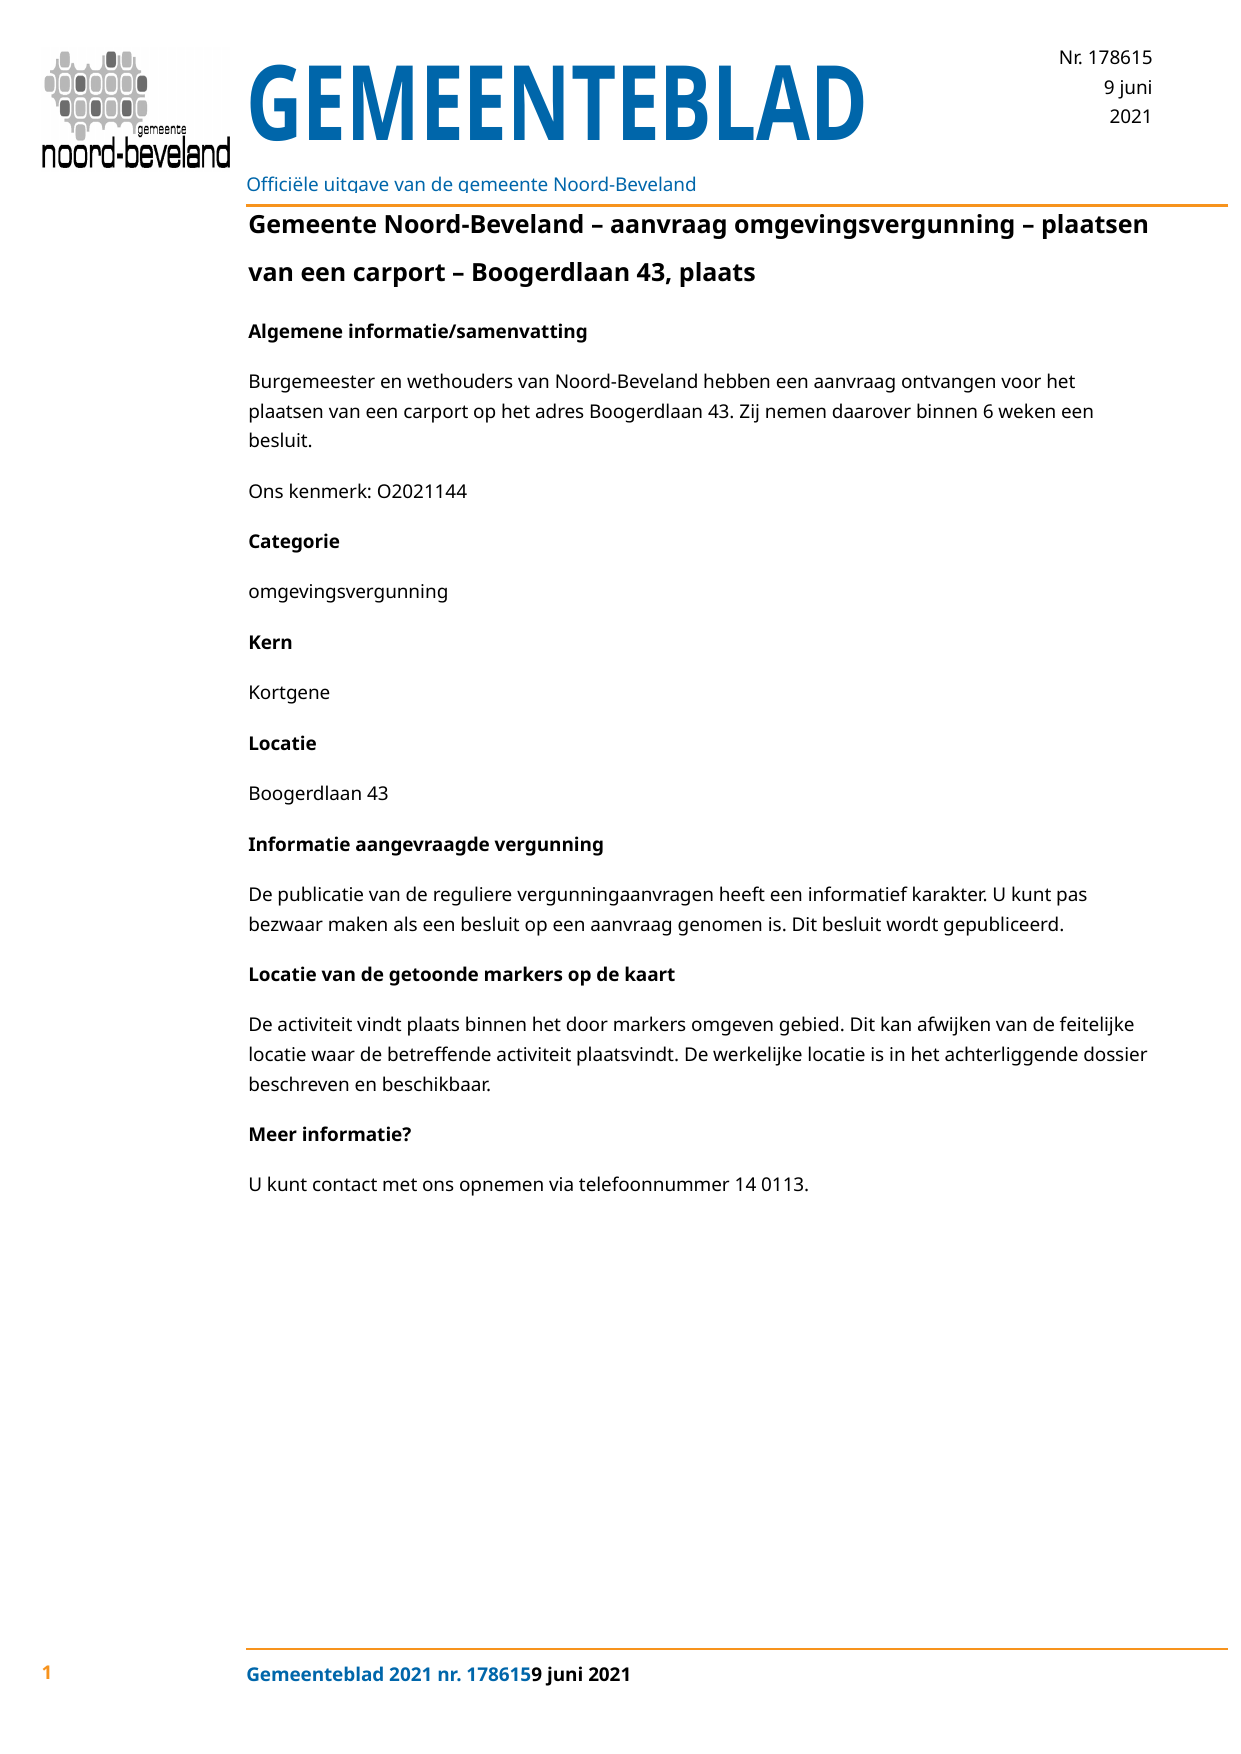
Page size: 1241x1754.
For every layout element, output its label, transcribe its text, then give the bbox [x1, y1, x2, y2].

text Kortgene [248, 679, 1152, 705]
text Categorie [248, 528, 1152, 554]
text Burgemeester en wethouders van Noord-Beveland hebben een aanvraag ontvangen voor het plaatsen van een carport op het adres Boogerdlaan 43. Zij nemen daarover binnen 6 weken een besluit. [248, 368, 1152, 453]
text Locatie [248, 730, 1152, 756]
picture [41, 47, 231, 172]
text De activiteit vindt plaats binnen het door markers omgeven gebied. Dit kan afwijken van de feitelijke locatie waar de betreffende activiteit plaatsvindt. De werkelijke locatie is in het achterliggende dossier beschreven en beschikbaar. [248, 1012, 1152, 1097]
text Locatie van de getoonde markers op de kaart [248, 961, 1152, 987]
text Boogerdlaan 43 [248, 780, 1152, 806]
text Algemene informatie/samenvatting [248, 318, 1152, 344]
text Kern [248, 629, 1152, 655]
text Gemeente Noord-Beveland – aanvraag omgevingsvergunning – plaatsen van een carport – Boogerdlaan 43, plaats [248, 207, 1152, 288]
text Meer informatie? [248, 1121, 1152, 1147]
text Informatie aangevraagde vergunning [248, 831, 1152, 857]
text omgevingsvergunning [248, 579, 1152, 604]
text Ons kenmerk: O2021144 [248, 478, 1152, 504]
text De publicatie van de reguliere vergunningaanvragen heeft een informatief karakter. U kunt pas bezwaar maken als een besluit op een aanvraag genomen is. Dit besluit wordt gepubliceerd. [248, 881, 1152, 937]
text U kunt contact met ons opnemen via telefoonnummer 14 0113. [248, 1172, 1152, 1197]
